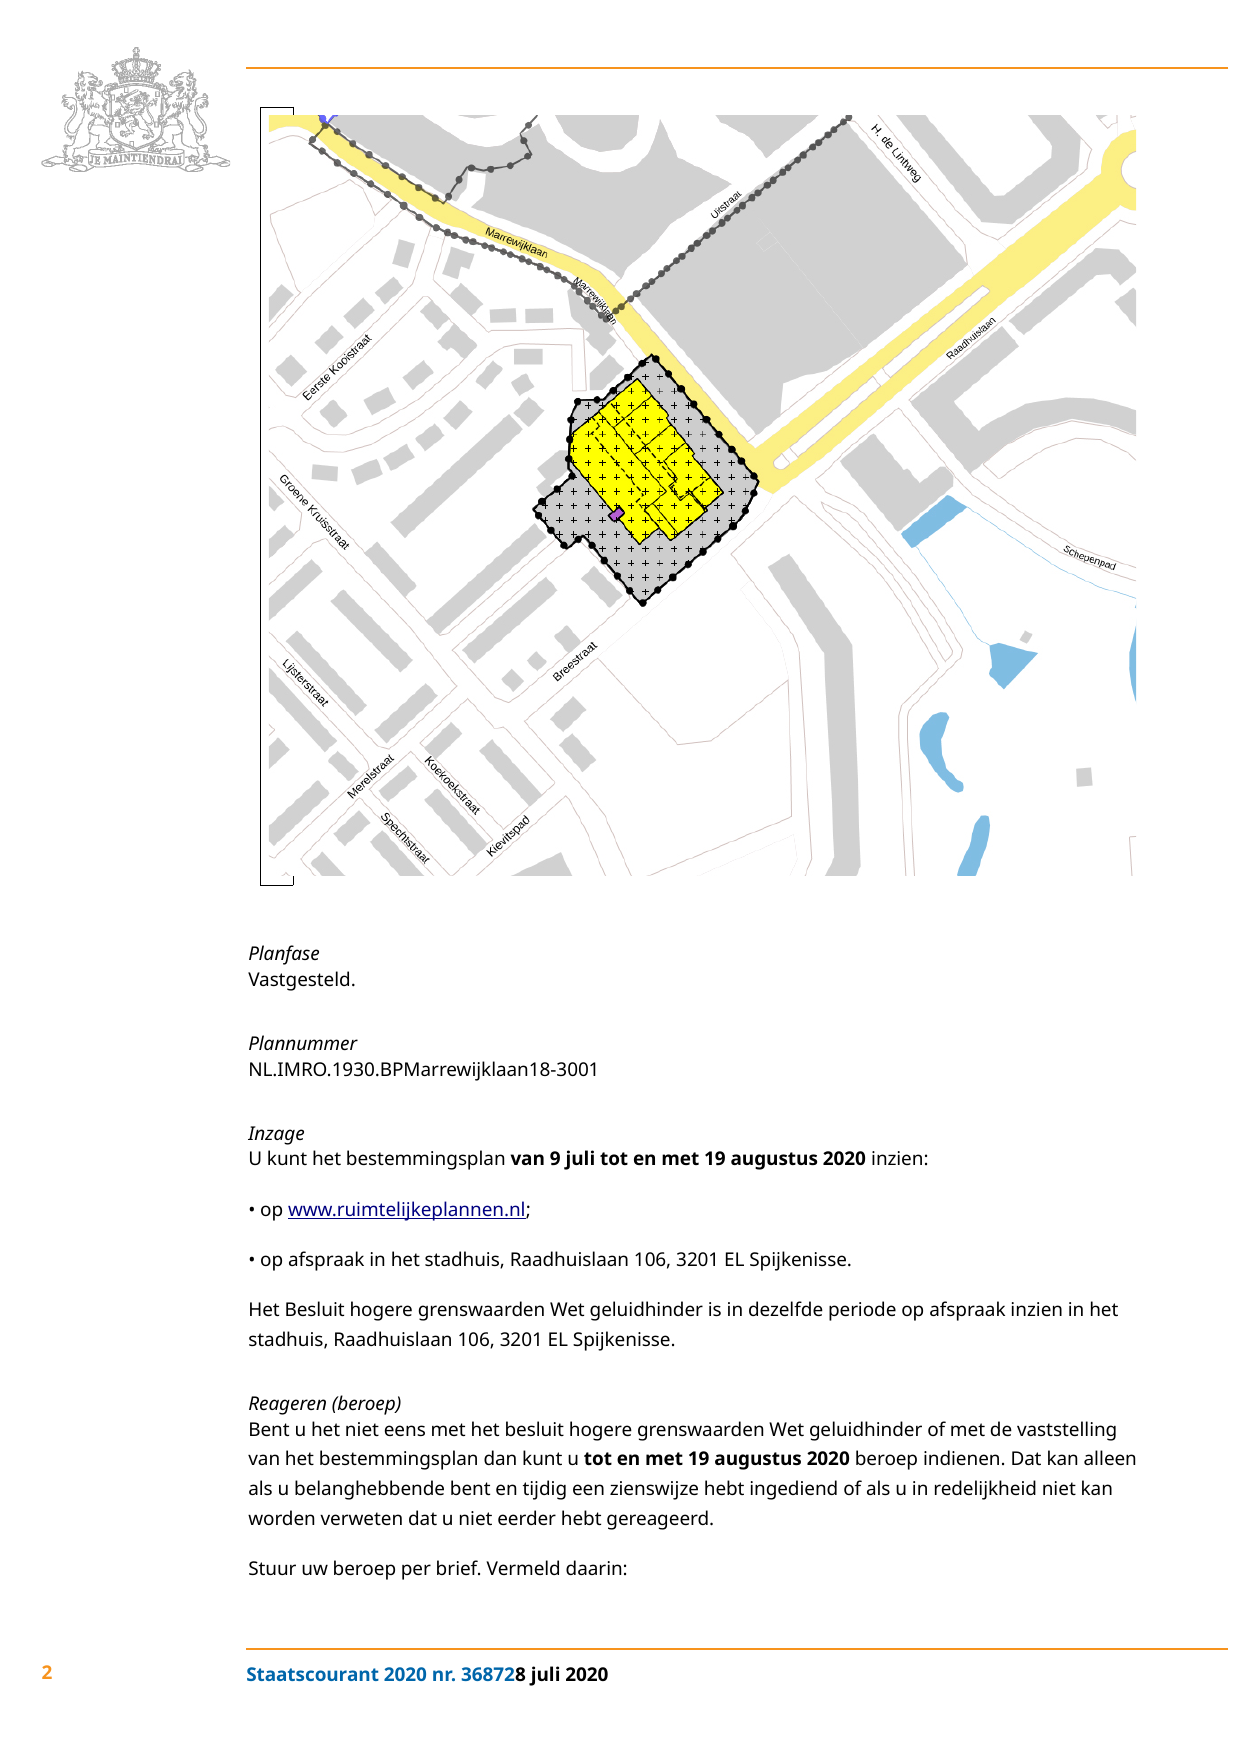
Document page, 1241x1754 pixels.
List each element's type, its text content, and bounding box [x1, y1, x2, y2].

text U kunt het bestemmingsplan van 9 juli tot en met 19 augustus 2020 inzien: [248, 1145, 1152, 1171]
text • op afspraak in het stadhuis, Raadhuislaan 106, 3201 EL Spijkenisse. [248, 1246, 1152, 1272]
text • op www.ruimtelijkeplannen.nl; [248, 1196, 1152, 1222]
text NL.IMRO.1930.BPMarrewijklaan18-3001 [248, 1056, 1152, 1081]
text Planfase [248, 940, 1152, 966]
text Plannummer [248, 1030, 1152, 1056]
picture [41, 47, 231, 172]
text Bent u het niet eens met het besluit hogere grenswaarden Wet geluidhinder of met de vaststelling van het bestemmingsplan dan kunt u tot en met 19 augustus 2020 beroep indienen. Dat kan alleen als u belanghebbende bent en tijdig een zienswijze hebt ingediend of als u in redelijkheid niet kan worden verweten dat u niet eerder hebt gereageerd. [248, 1416, 1152, 1530]
text Het Besluit hogere grenswaarden Wet geluidhinder is in dezelfde periode op afspraak inzien in het stadhuis, Raadhuislaan 106, 3201 EL Spijkenisse. [248, 1297, 1152, 1352]
picture [268, 115, 1137, 876]
text Reageren (beroep) [248, 1390, 1152, 1416]
text Inzage [248, 1120, 1152, 1145]
text Vastgesteld. [248, 966, 1152, 992]
text Stuur uw beroep per brief. Vermeld daarin: [248, 1555, 1152, 1581]
